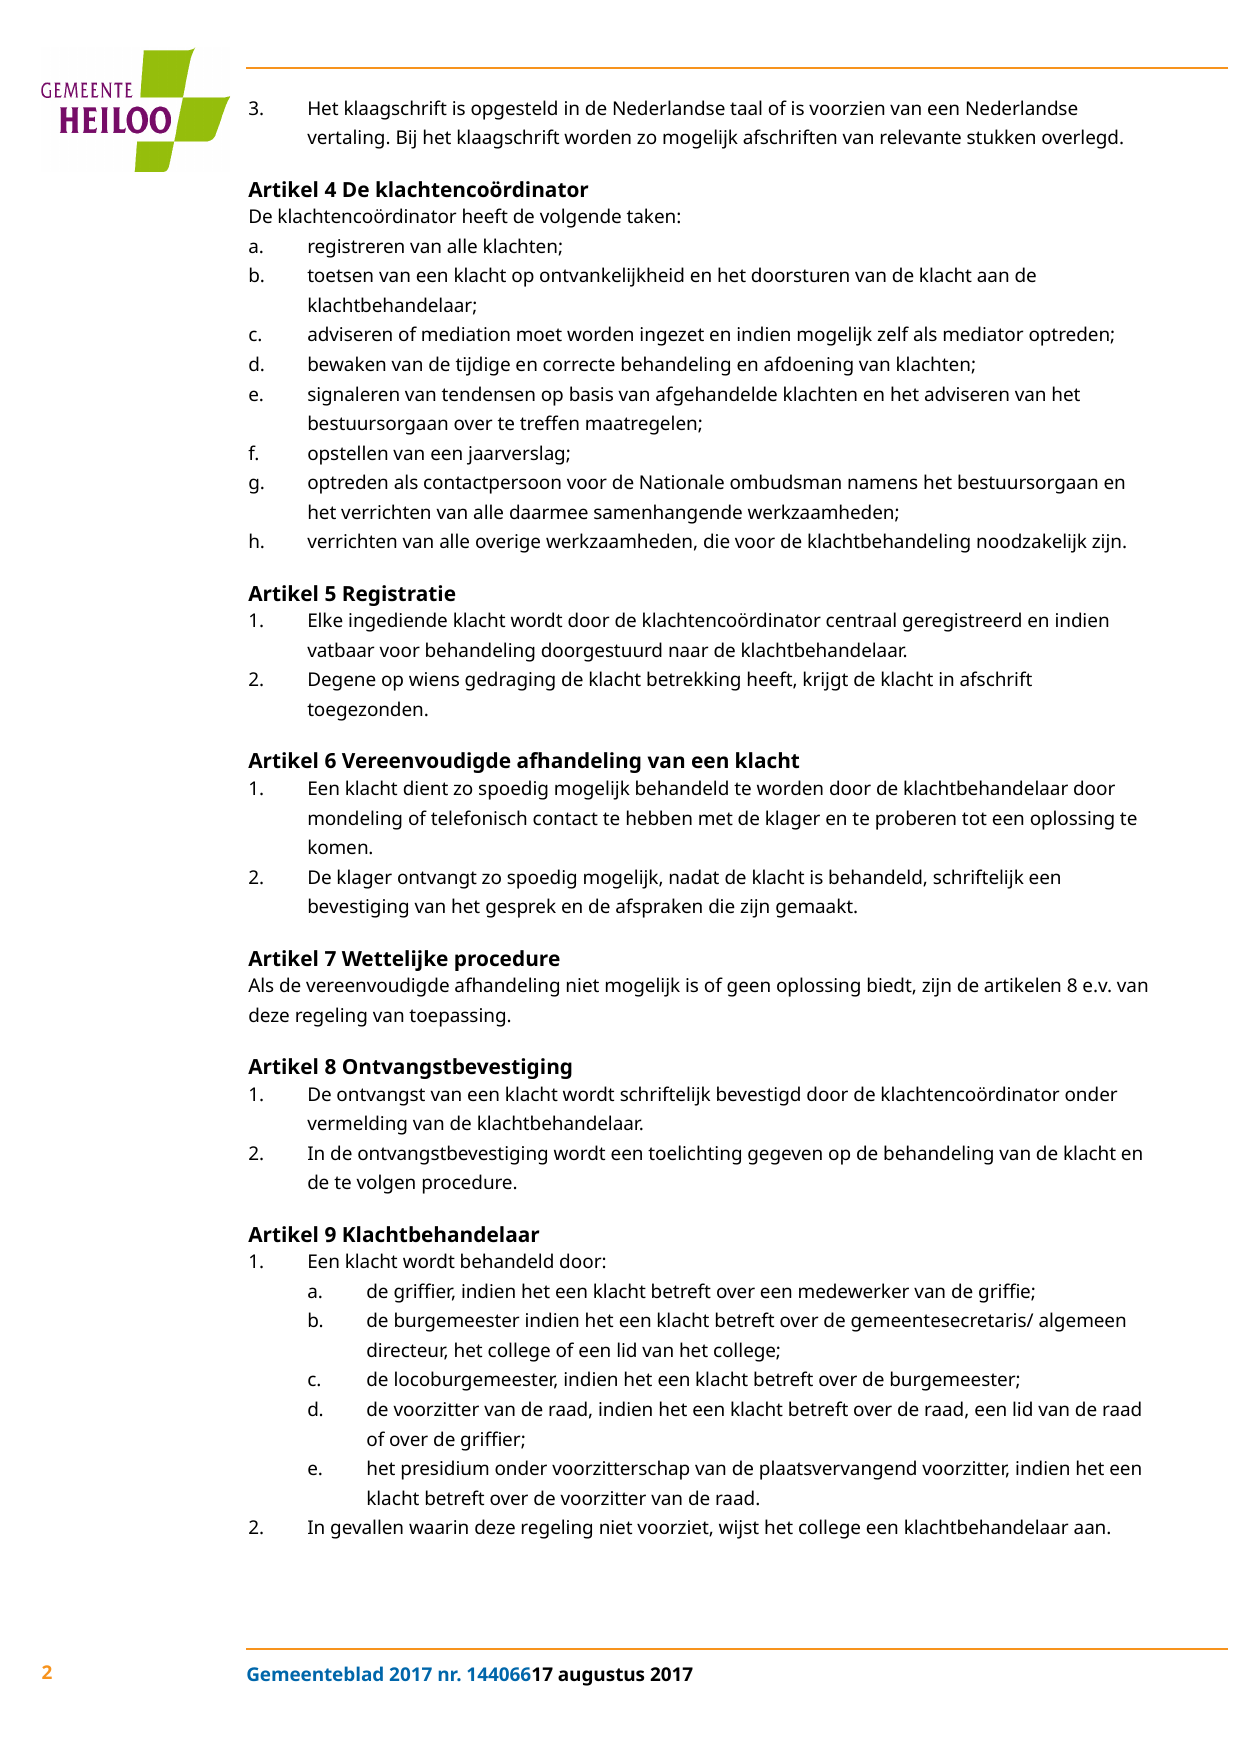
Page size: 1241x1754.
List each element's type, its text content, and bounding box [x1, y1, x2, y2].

list de locoburgemeester, indien het een klacht betreft over de burgemeester; [307, 1367, 1152, 1392]
list In de ontvangstbevestiging wordt een toelichting gegeven op de behandeling van de klacht en de te volgen procedure. [248, 1140, 1152, 1195]
text Artikel 8 Ontvangstbevestiging [248, 1052, 1152, 1081]
list Het klaagschrift is opgesteld in de Nederlandse taal of is voorzien van een Nederlandse vertaling. Bij het klaagschrift worden zo mogelijk afschriften van relevante stukken overlegd. [248, 95, 1152, 150]
list Een klacht dient zo spoedig mogelijk behandeld te worden door de klachtbehandelaar door mondeling of telefonisch contact te hebben met de klager en te proberen tot een oplossing te komen. [248, 775, 1152, 860]
list bewaken van de tijdige en correcte behandeling en afdoening van klachten; [248, 351, 1152, 377]
list signaleren van tendensen op basis van afgehandelde klachten en het adviseren van het bestuursorgaan over te treffen maatregelen; [248, 381, 1152, 436]
text Artikel 6 Vereenvoudigde afhandeling van een klacht [248, 747, 1152, 775]
list adviseren of mediation moet worden ingezet en indien mogelijk zelf als mediator optreden; [248, 322, 1152, 347]
list de griffier, indien het een klacht betreft over een medewerker van de griffie; [307, 1278, 1152, 1304]
list Elke ingediende klacht wordt door de klachtencoördinator centraal geregistreerd en indien vatbaar voor behandeling doorgestuurd naar de klachtbehandelaar. [248, 607, 1152, 663]
text Artikel 9 Klachtbehandelaar [248, 1220, 1152, 1248]
text Artikel 7 Wettelijke procedure [248, 944, 1152, 972]
list het presidium onder voorzitterschap van de plaatsvervangend voorzitter, indien het een klacht betreft over de voorzitter van de raad. [307, 1455, 1152, 1511]
list registreren van alle klachten; [248, 233, 1152, 258]
list Degene op wiens gedraging de klacht betrekking heeft, krijgt de klacht in afschrift toegezonden. [248, 667, 1152, 722]
picture [41, 47, 231, 172]
list In gevallen waarin deze regeling niet voorziet, wijst het college een klachtbehandelaar aan. [248, 1514, 1152, 1540]
text Als de vereenvoudigde afhandeling niet mogelijk is of geen oplossing biedt, zijn de artikelen 8 e.v. van deze regeling van toepassing. [248, 972, 1152, 1028]
text De klachtencoördinator heeft de volgende taken: [248, 203, 1152, 229]
list De klager ontvangt zo spoedig mogelijk, nadat de klacht is behandeld, schriftelijk een bevestiging van het gesprek en de afspraken die zijn gemaakt. [248, 864, 1152, 919]
list verrichten van alle overige werkzaamheden, die voor de klachtbehandeling noodzakelijk zijn. [248, 529, 1152, 554]
list optreden als contactpersoon voor de Nationale ombudsman namens het bestuursorgaan en het verrichten van alle daarmee samenhangende werkzaamheden; [248, 469, 1152, 525]
list opstellen van een jaarverslag; [248, 440, 1152, 466]
text Artikel 5 Registratie [248, 579, 1152, 607]
list Een klacht wordt behandeld door: [248, 1248, 1152, 1274]
text Artikel 4 De klachtencoördinator [248, 175, 1152, 203]
list De ontvangst van een klacht wordt schriftelijk bevestigd door de klachtencoördinator onder vermelding van de klachtbehandelaar. [248, 1081, 1152, 1136]
list toetsen van een klacht op ontvankelijkheid en het doorsturen van de klacht aan de klachtbehandelaar; [248, 262, 1152, 318]
list de burgemeester indien het een klacht betreft over de gemeentesecretaris/ algemeen directeur, het college of een lid van het college; [307, 1307, 1152, 1363]
list de voorzitter van de raad, indien het een klacht betreft over de raad, een lid van de raad of over de griffier; [307, 1396, 1152, 1452]
